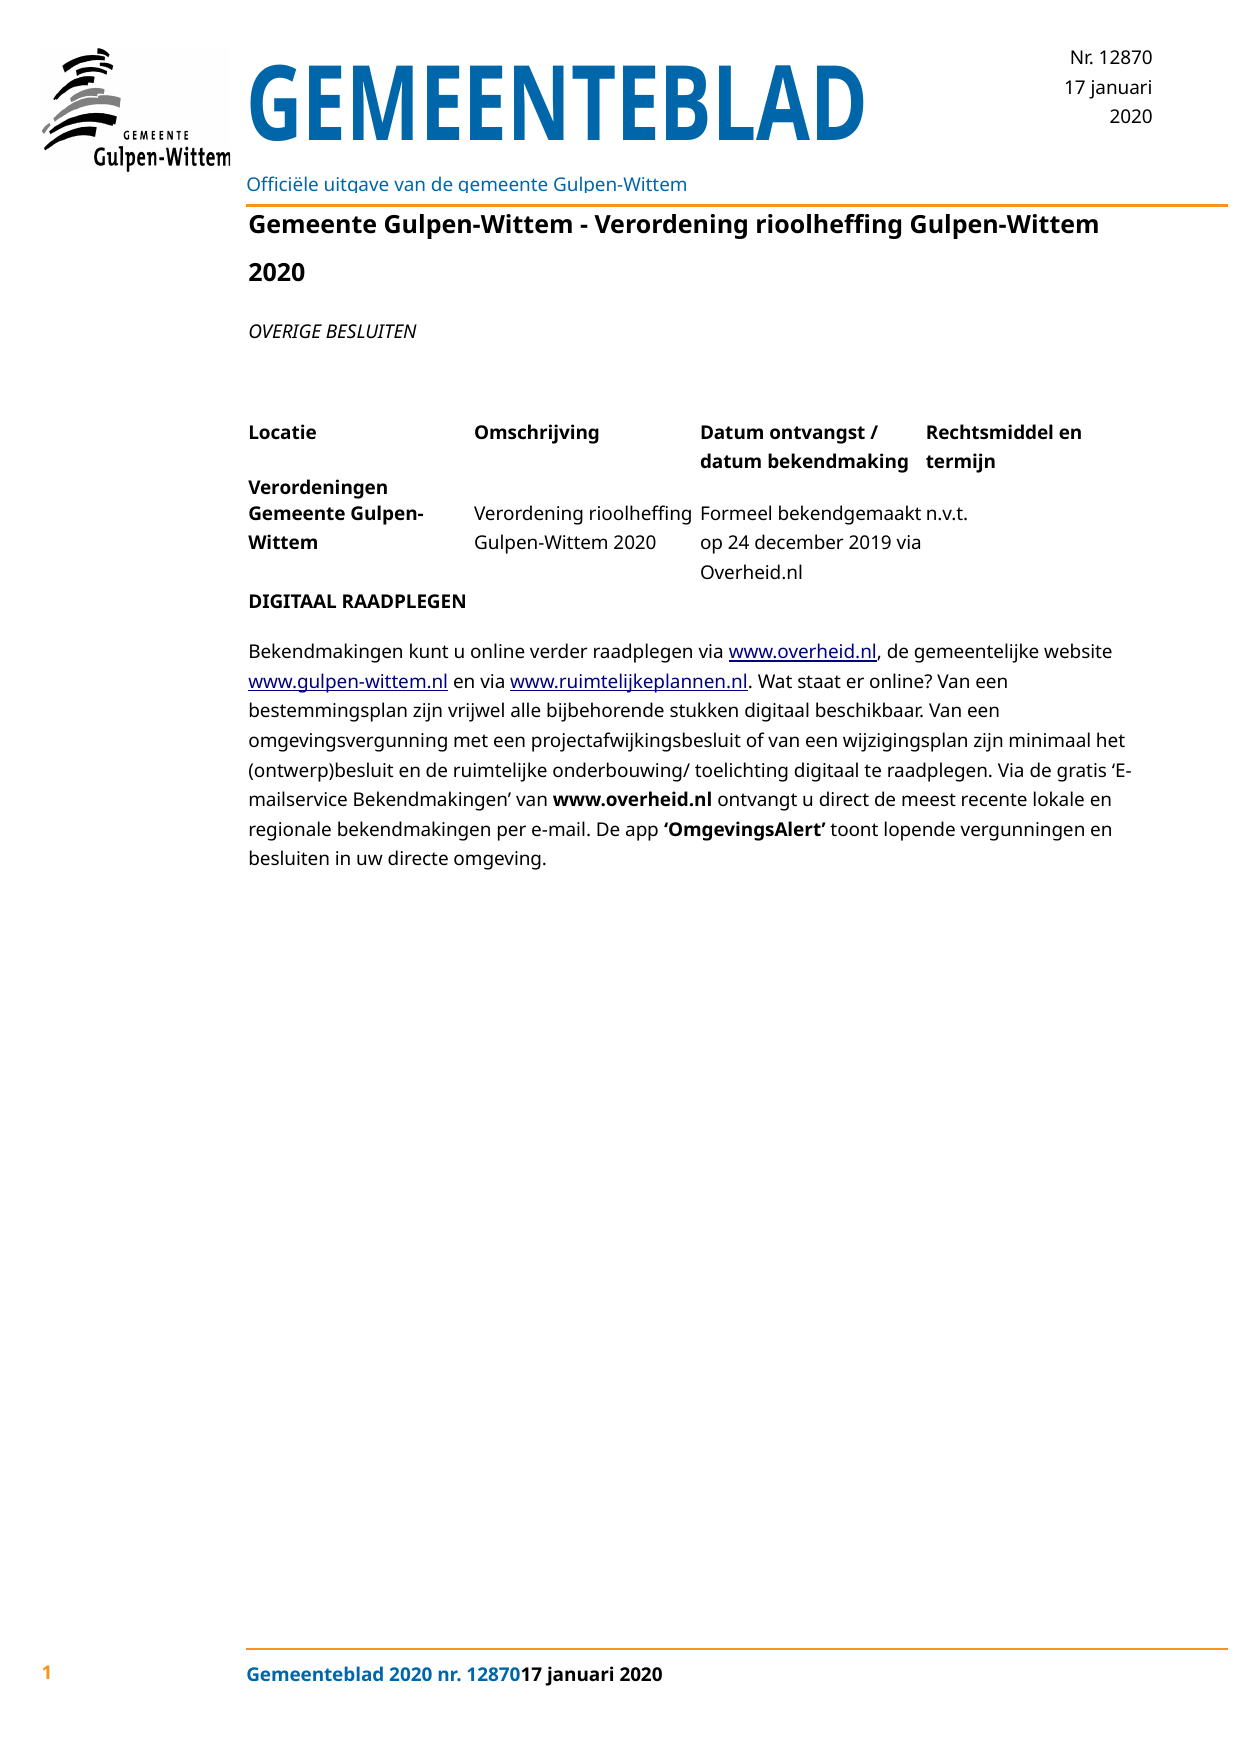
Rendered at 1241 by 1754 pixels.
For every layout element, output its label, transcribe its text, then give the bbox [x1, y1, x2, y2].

text DIGITAAL RAADPLEGEN [248, 588, 1152, 614]
table_cell Gemeente Gulpen-Wittem [248, 500, 474, 585]
table_header Datum ontvangst / datum bekendmaking [700, 419, 926, 474]
table_cell [700, 474, 926, 500]
table_header Rechtsmiddel en termijn [926, 419, 1152, 474]
table_cell n.v.t. [926, 500, 1152, 585]
table_cell Formeel bekendgemaakt op 24 december 2019 via Overheid.nl [700, 500, 926, 585]
table_header Locatie [248, 419, 474, 474]
table_cell Verordening rioolheffing Gulpen-Wittem 2020 [474, 500, 700, 585]
table_cell [926, 474, 1152, 500]
text Gemeente Gulpen-Wittem - Verordening rioolheffing Gulpen-Wittem 2020 [248, 207, 1152, 288]
text Bekendmakingen kunt u online verder raadplegen via www.overheid.nl, de gemeentelijke website www.gulpen-wittem.nl en via www.ruimtelijkeplannen.nl. Wat staat er online? Van een bestemmingsplan zijn vrijwel alle bijbehorende stukken digitaal beschikbaar. Van een omgevingsvergunning met een projectafwijkingsbesluit of van een wijzigingsplan zijn minimaal het (ontwerp)besluit en de ruimtelijke onderbouwing/ toelichting digitaal te raadplegen. Via de gratis ‘E-mailservice Bekendmakingen’ van www.overheid.nl ontvangt u direct de meest recente lokale en regionale bekendmakingen per e-mail. De app ‘OmgevingsAlert’ toont lopende vergunningen en besluiten in uw directe omgeving. [248, 638, 1152, 871]
table_cell [474, 474, 700, 500]
table_header Omschrijving [474, 419, 700, 474]
table_cell Verordeningen [248, 474, 474, 500]
picture [41, 47, 231, 172]
text OVERIGE BESLUITEN [248, 318, 1152, 344]
